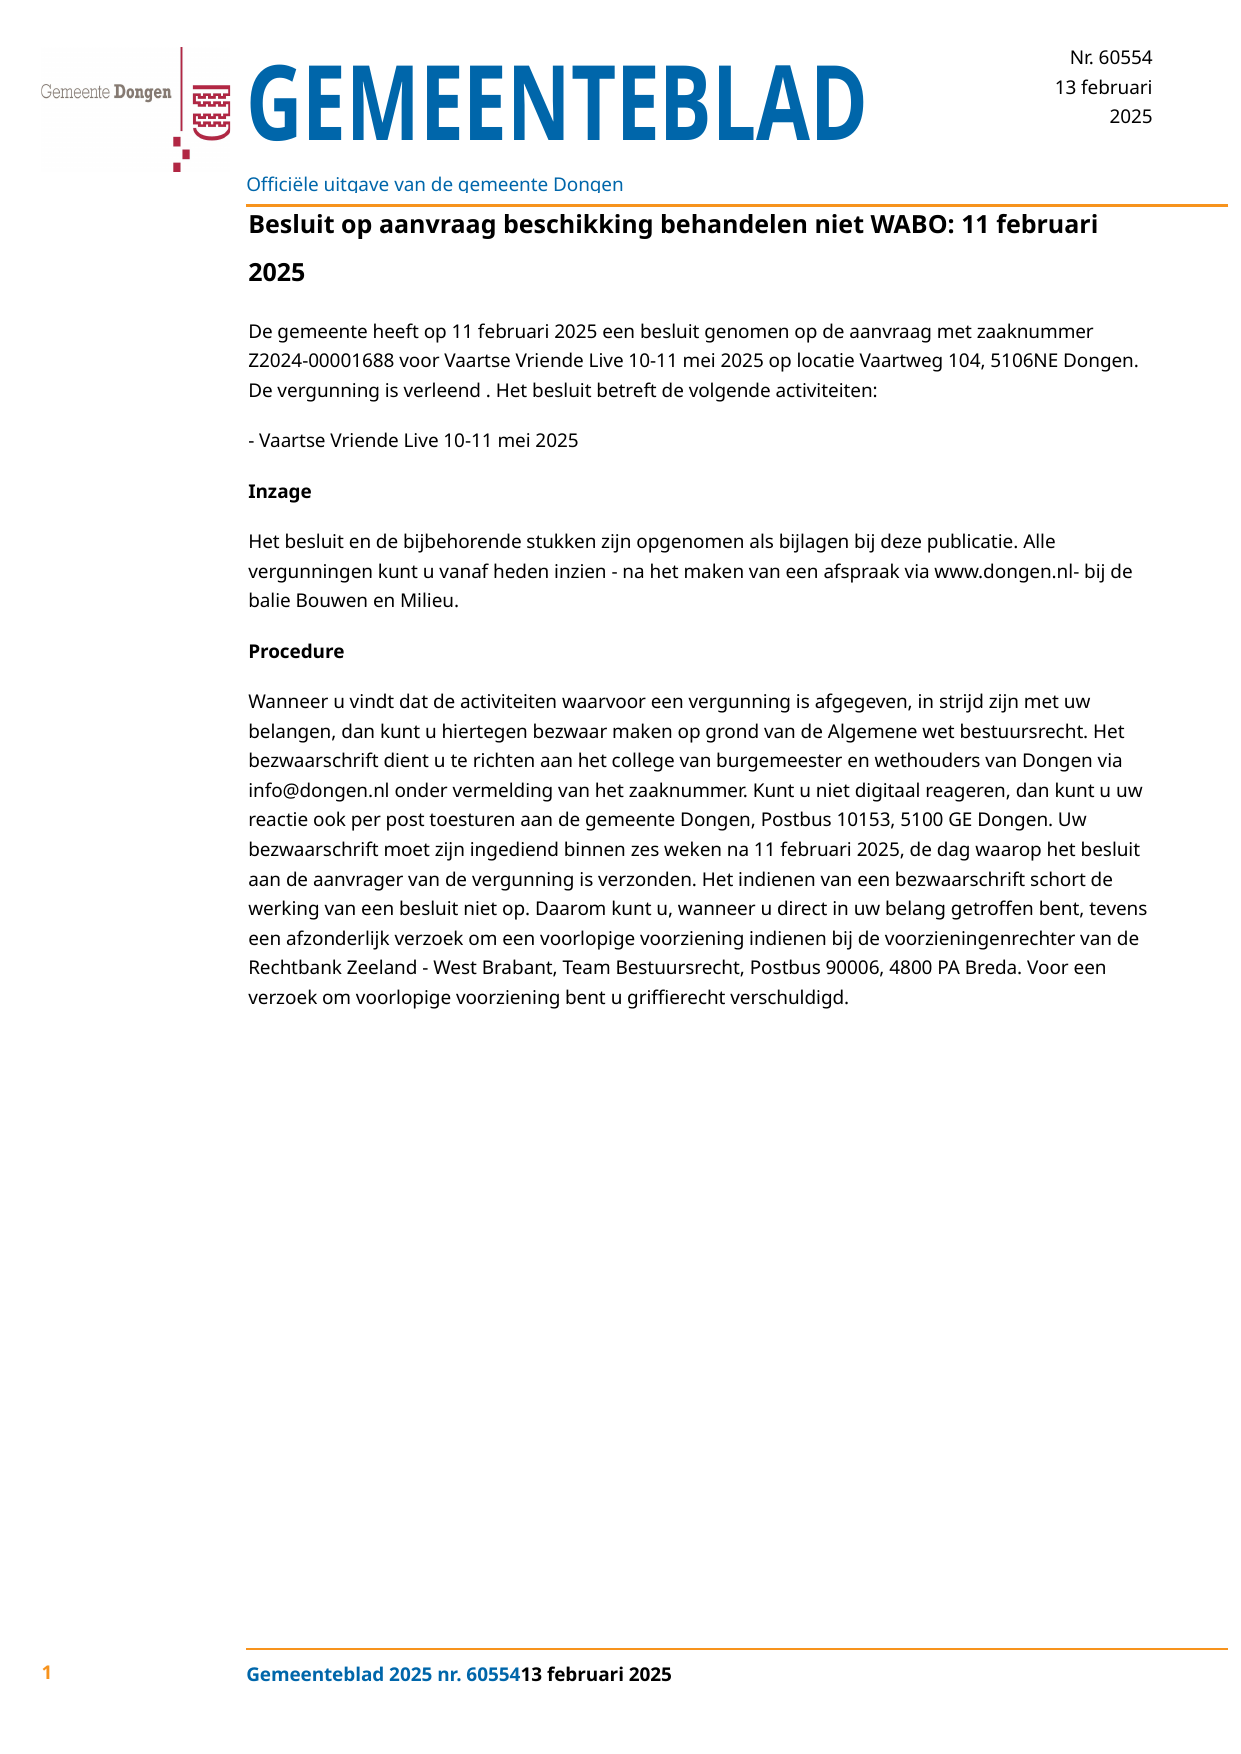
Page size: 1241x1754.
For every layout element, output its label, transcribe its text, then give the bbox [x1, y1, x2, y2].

text - Vaartse Vriende Live 10-11 mei 2025 [248, 427, 1152, 453]
text Procedure [248, 638, 1152, 664]
text Het besluit en de bijbehorende stukken zijn opgenomen als bijlagen bij deze publicatie. Alle vergunningen kunt u vanaf heden inzien - na het maken van een afspraak via www.dongen.nl- bij de balie Bouwen en Milieu. [248, 528, 1152, 613]
text Wanneer u vindt dat de activiteiten waarvoor een vergunning is afgegeven, in strijd zijn met uw belangen, dan kunt u hiertegen bezwaar maken op grond van de Algemene wet bestuursrecht. Het bezwaarschrift dient u te richten aan het college van burgemeester en wethouders van Dongen via info@dongen.nl onder vermelding van het zaaknummer. Kunt u niet digitaal reageren, dan kunt u uw reactie ook per post toesturen aan de gemeente Dongen, Postbus 10153, 5100 GE Dongen. Uw bezwaarschrift moet zijn ingediend binnen zes weken na 11 februari 2025, de dag waarop het besluit aan de aanvrager van de vergunning is verzonden. Het indienen van een bezwaarschrift schort de werking van een besluit niet op. Daarom kunt u, wanneer u direct in uw belang getroffen bent, tevens een afzonderlijk verzoek om een voorlopige voorziening indienen bij de voorzieningenrechter van de Rechtbank Zeeland - West Brabant, Team Bestuursrecht, Postbus 90006, 4800 PA Breda. Voor een verzoek om voorlopige voorziening bent u griffierecht verschuldigd. [248, 688, 1152, 1010]
text Inzage [248, 478, 1152, 504]
text Besluit op aanvraag beschikking behandelen niet WABO: 11 februari 2025 [248, 207, 1152, 288]
text De gemeente heeft op 11 februari 2025 een besluit genomen op de aanvraag met zaaknummer Z2024-00001688 voor Vaartse Vriende Live 10-11 mei 2025 op locatie Vaartweg 104, 5106NE Dongen. De vergunning is verleend . Het besluit betreft de volgende activiteiten: [248, 318, 1152, 403]
picture [41, 47, 231, 172]
